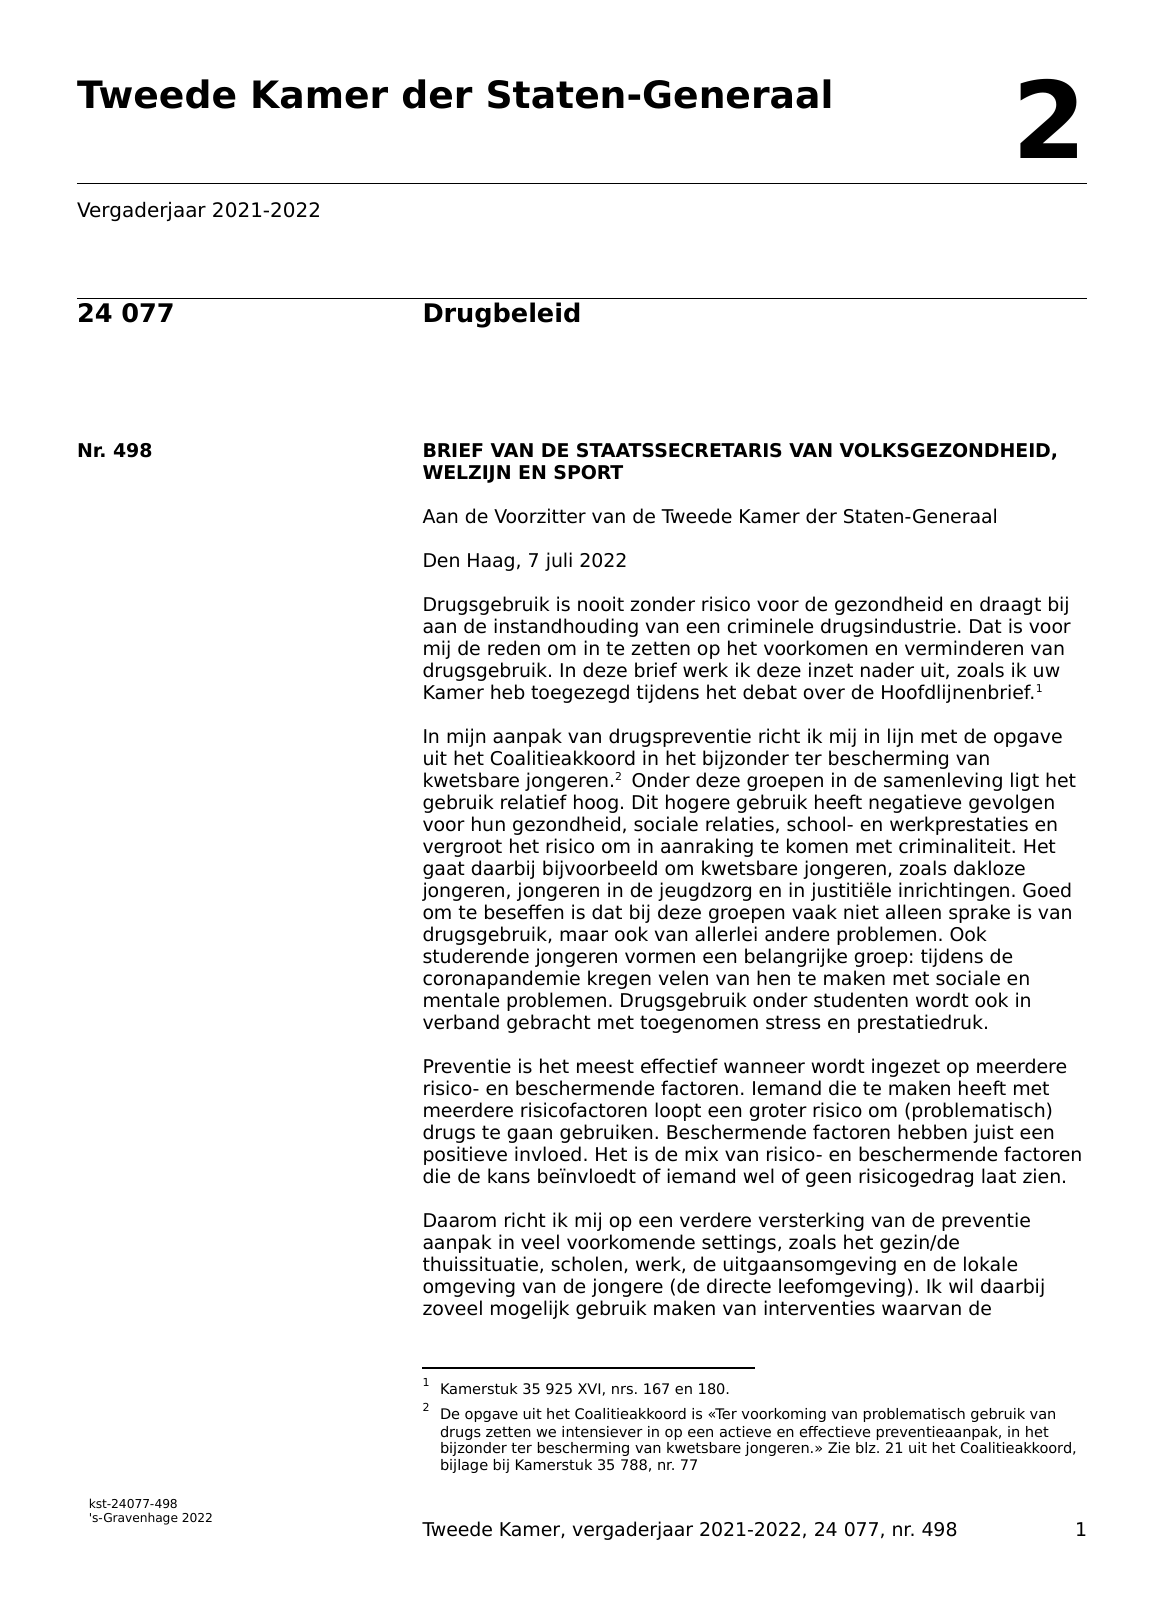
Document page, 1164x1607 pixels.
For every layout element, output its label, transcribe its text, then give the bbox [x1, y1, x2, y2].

text Den Haag, 7 juli 2022 [422, 550, 1087, 572]
table_cell Vergaderjaar 2021-2022 [77, 184, 1087, 298]
text kst-24077-498 [88, 1497, 323, 1511]
text Preventie is het meest effectief wanneer wordt ingezet op meerdere risico- en beschermende factoren. Iemand die te maken heeft met meerdere risicofactoren loopt een groter risico om (problematisch) drugs te gaan gebruiken. Beschermende factoren hebben juist een positieve invloed. Het is de mix van risico- en beschermende factoren die de kans beïnvloedt of iemand wel of geen risicogedrag laat zien. [422, 1056, 1087, 1188]
text Kamerstuk 35 925 XVI, nrs. 167 en 180. [422, 1377, 1087, 1399]
text Aan de Voorzitter van de Tweede Kamer der Staten-Generaal [422, 506, 1087, 528]
text De opgave uit het Coalitieakkoord is «Ter voorkoming van problematisch gebruik van drugs zetten we intensiever in op een actieve en effectieve preventieaanpak, in het bijzonder ter bescherming van kwetsbare jongeren.» Zie blz. 21 uit het Coalitieakkoord, bijlage bij Kamerstuk 35 788, nr. 77 [422, 1402, 1087, 1474]
subtitle 24 077 Drugbeleid [77, 299, 1087, 329]
subtitle Nr. 498 BRIEF VAN DE STAATSSECRETARIS VAN VOLKSGEZONDHEID, WELZIJN EN SPORT [77, 440, 1087, 484]
text 's-Gravenhage 2022 [88, 1511, 323, 1525]
table_header Tweede Kamer der Staten-Generaal [77, 59, 886, 183]
text Daarom richt ik mij op een verdere versterking van de preventie aanpak in veel voorkomende settings, zoals het gezin/de thuissituatie, scholen, werk, de uitgaansomgeving en de lokale omgeving van de jongere (de directe leefomgeving). Ik wil daarbij zoveel mogelijk gebruik maken van interventies waarvan de [422, 1210, 1087, 1320]
table_header 2 [886, 59, 1087, 183]
text Drugsgebruik is nooit zonder risico voor de gezondheid en draagt bij aan de instandhouding van een criminele drugsindustrie. Dat is voor mij de reden om in te zetten op het voorkomen en verminderen van drugsgebruik. In deze brief werk ik deze inzet nader uit, zoals ik uw Kamer heb toegezegd tijdens het debat over de Hoofdlijnenbrief. [422, 594, 1087, 704]
text In mijn aanpak van drugspreventie richt ik mij in lijn met de opgave uit het Coalitieakkoord in het bijzonder ter bescherming van kwetsbare jongeren. Onder deze groepen in de samenleving ligt het gebruik relatief hoog. Dit hogere gebruik heeft negatieve gevolgen voor hun gezondheid, sociale relaties, school- en werkprestaties en vergroot het risico om in aanraking te komen met criminaliteit. Het gaat daarbij bijvoorbeeld om kwetsbare jongeren, zoals dakloze jongeren, jongeren in de jeugdzorg en in justitiële inrichtingen. Goed om te beseffen is dat bij deze groepen vaak niet alleen sprake is van drugsgebruik, maar ook van allerlei andere problemen. Ook studerende jongeren vormen een belangrijke groep: tijdens de coronapandemie kregen velen van hen te maken met sociale en mentale problemen. Drugsgebruik onder studenten wordt ook in verband gebracht met toegenomen stress en prestatiedruk. [422, 726, 1087, 1034]
